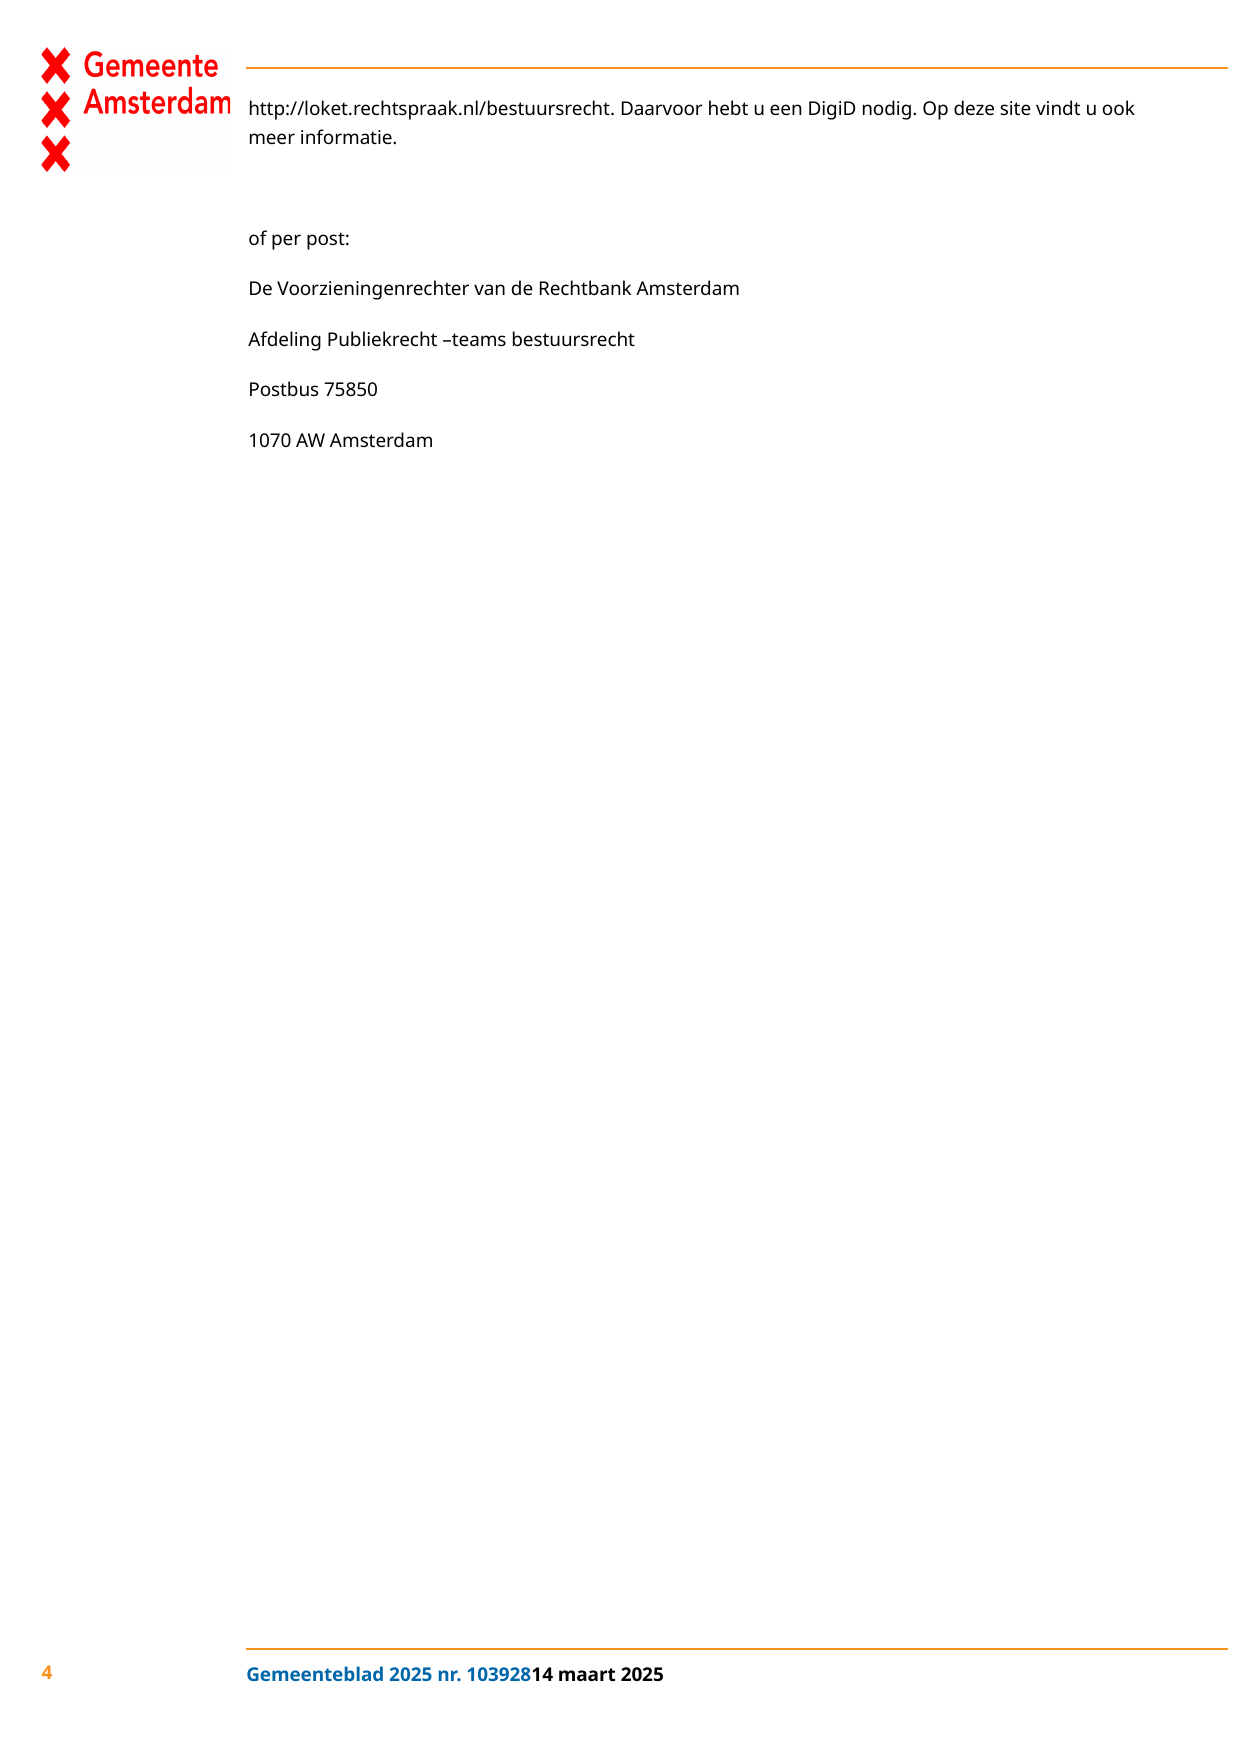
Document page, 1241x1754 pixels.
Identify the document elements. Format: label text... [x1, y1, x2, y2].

picture [41, 47, 231, 172]
text http://loket.rechtspraak.nl/bestuursrecht. Daarvoor hebt u een DigiD nodig. Op deze site vindt u ook meer informatie. [248, 95, 1152, 150]
text Postbus 75850 [248, 376, 1152, 402]
text Afdeling Publiekrecht –teams bestuursrecht [248, 326, 1152, 352]
text 1070 AW Amsterdam [248, 427, 1152, 453]
text De Voorzieningenrechter van de Rechtbank Amsterdam [248, 276, 1152, 301]
text of per post: [248, 225, 1152, 251]
